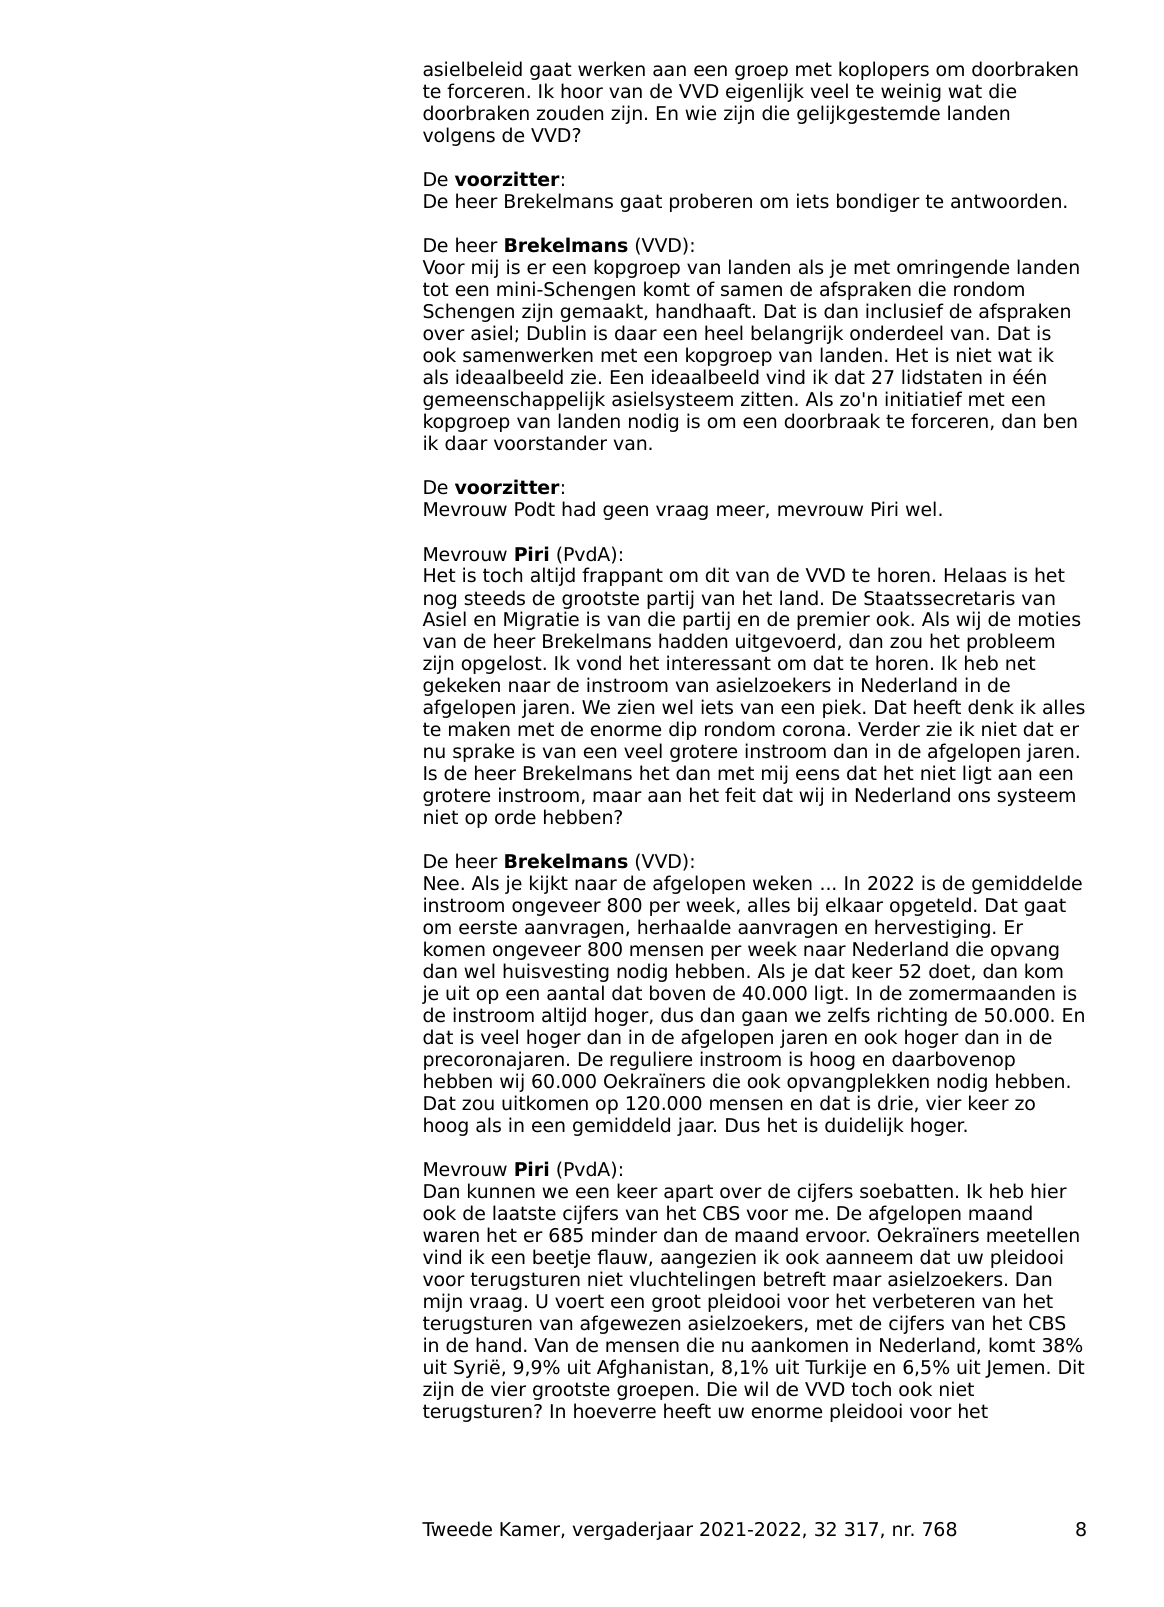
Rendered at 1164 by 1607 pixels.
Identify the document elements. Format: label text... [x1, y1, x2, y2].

text De voorzitter: [422, 169, 1087, 191]
text asielbeleid gaat werken aan een groep met koplopers om doorbraken te forceren. Ik hoor van de VVD eigenlijk veel te weinig wat die doorbraken zouden zijn. En wie zijn die gelijkgestemde landen volgens de VVD? [422, 59, 1087, 147]
text Mevrouw Piri (PvdA): [422, 543, 1087, 565]
text Voor mij is er een kopgroep van landen als je met omringende landen tot een mini-Schengen komt of samen de afspraken die rondom Schengen zijn gemaakt, handhaaft. Dat is dan inclusief de afspraken over asiel; Dublin is daar een heel belangrijk onderdeel van. Dat is ook samenwerken met een kopgroep van landen. Het is niet wat ik als ideaalbeeld zie. Een ideaalbeeld vind ik dat 27 lidstaten in één gemeenschappelijk asielsysteem zitten. Als zo'n initiatief met een kopgroep van landen nodig is om een doorbraak te forceren, dan ben ik daar voorstander van. [422, 257, 1087, 455]
text Het is toch altijd frappant om dit van de VVD te horen. Helaas is het nog steeds de grootste partij van het land. De Staatssecretaris van Asiel en Migratie is van die partij en de premier ook. Als wij de moties van de heer Brekelmans hadden uitgevoerd, dan zou het probleem zijn opgelost. Ik vond het interessant om dat te horen. Ik heb net gekeken naar de instroom van asielzoekers in Nederland in de afgelopen jaren. We zien wel iets van een piek. Dat heeft denk ik alles te maken met de enorme dip rondom corona. Verder zie ik niet dat er nu sprake is van een veel grotere instroom dan in de afgelopen jaren. Is de heer Brekelmans het dan met mij eens dat het niet ligt aan een grotere instroom, maar aan het feit dat wij in Nederland ons systeem niet op orde hebben? [422, 565, 1087, 829]
text Nee. Als je kijkt naar de afgelopen weken ... In 2022 is de gemiddelde instroom ongeveer 800 per week, alles bij elkaar opgeteld. Dat gaat om eerste aanvragen, herhaalde aanvragen en hervestiging. Er komen ongeveer 800 mensen per week naar Nederland die opvang dan wel huisvesting nodig hebben. Als je dat keer 52 doet, dan kom je uit op een aantal dat boven de 40.000 ligt. In de zomermaanden is de instroom altijd hoger, dus dan gaan we zelfs richting de 50.000. En dat is veel hoger dan in de afgelopen jaren en ook hoger dan in de precoronajaren. De reguliere instroom is hoog en daarbovenop hebben wij 60.000 Oekraïners die ook opvangplekken nodig hebben. Dat zou uitkomen op 120.000 mensen en dat is drie, vier keer zo hoog als in een gemiddeld jaar. Dus het is duidelijk hoger. [422, 873, 1087, 1137]
text Mevrouw Podt had geen vraag meer, mevrouw Piri wel. [422, 499, 1087, 521]
text Dan kunnen we een keer apart over de cijfers soebatten. Ik heb hier ook de laatste cijfers van het CBS voor me. De afgelopen maand waren het er 685 minder dan de maand ervoor. Oekraïners meetellen vind ik een beetje flauw, aangezien ik ook aanneem dat uw pleidooi voor terugsturen niet vluchtelingen betreft maar asielzoekers. Dan mijn vraag. U voert een groot pleidooi voor het verbeteren van het terugsturen van afgewezen asielzoekers, met de cijfers van het CBS in de hand. Van de mensen die nu aankomen in Nederland, komt 38% uit Syrië, 9,9% uit Afghanistan, 8,1% uit Turkije en 6,5% uit Jemen. Dit zijn de vier grootste groepen. Die wil de VVD toch ook niet terugsturen? In hoeverre heeft uw enorme pleidooi voor het [422, 1181, 1087, 1423]
text Mevrouw Piri (PvdA): [422, 1159, 1087, 1181]
text De voorzitter: [422, 477, 1087, 499]
text De heer Brekelmans (VVD): [422, 235, 1087, 257]
text De heer Brekelmans (VVD): [422, 851, 1087, 873]
text De heer Brekelmans gaat proberen om iets bondiger te antwoorden. [422, 191, 1087, 213]
